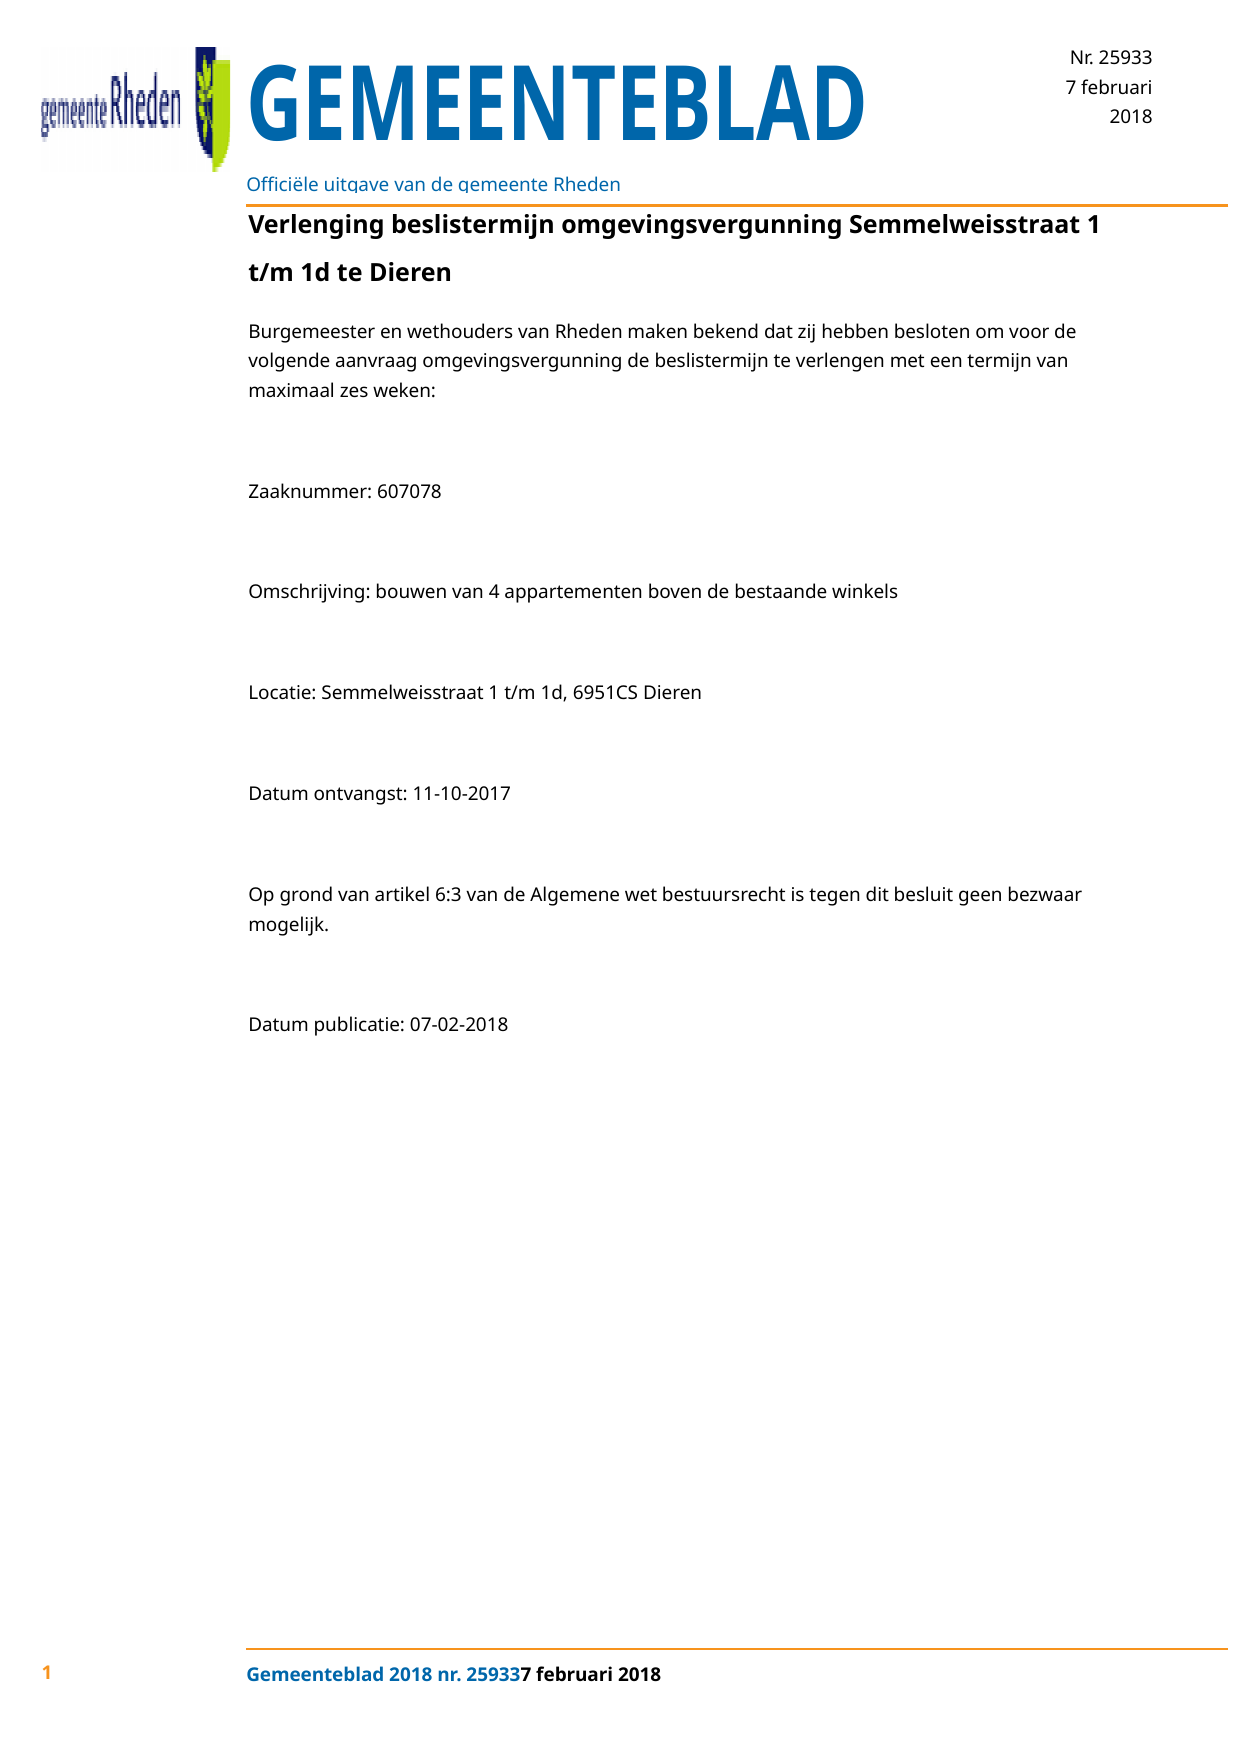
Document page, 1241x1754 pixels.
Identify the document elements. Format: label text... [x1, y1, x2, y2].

text Verlenging beslistermijn omgevingsvergunning Semmelweisstraat 1 t/m 1d te Dieren [248, 207, 1152, 288]
text Datum publicatie: 07-02-2018 [248, 1012, 1152, 1037]
picture [41, 47, 231, 172]
text Zaaknummer: 607078 [248, 478, 1152, 504]
text Op grond van artikel 6:3 van de Algemene wet bestuursrecht is tegen dit besluit geen bezwaar mogelijk. [248, 881, 1152, 937]
text Locatie: Semmelweisstraat 1 t/m 1d, 6951CS Dieren [248, 679, 1152, 705]
text Omschrijving: bouwen van 4 appartementen boven de bestaande winkels [248, 579, 1152, 604]
text Burgemeester en wethouders van Rheden maken bekend dat zij hebben besloten om voor de volgende aanvraag omgevingsvergunning de beslistermijn te verlengen met een termijn van maximaal zes weken: [248, 318, 1152, 403]
text Datum ontvangst: 11-10-2017 [248, 780, 1152, 806]
